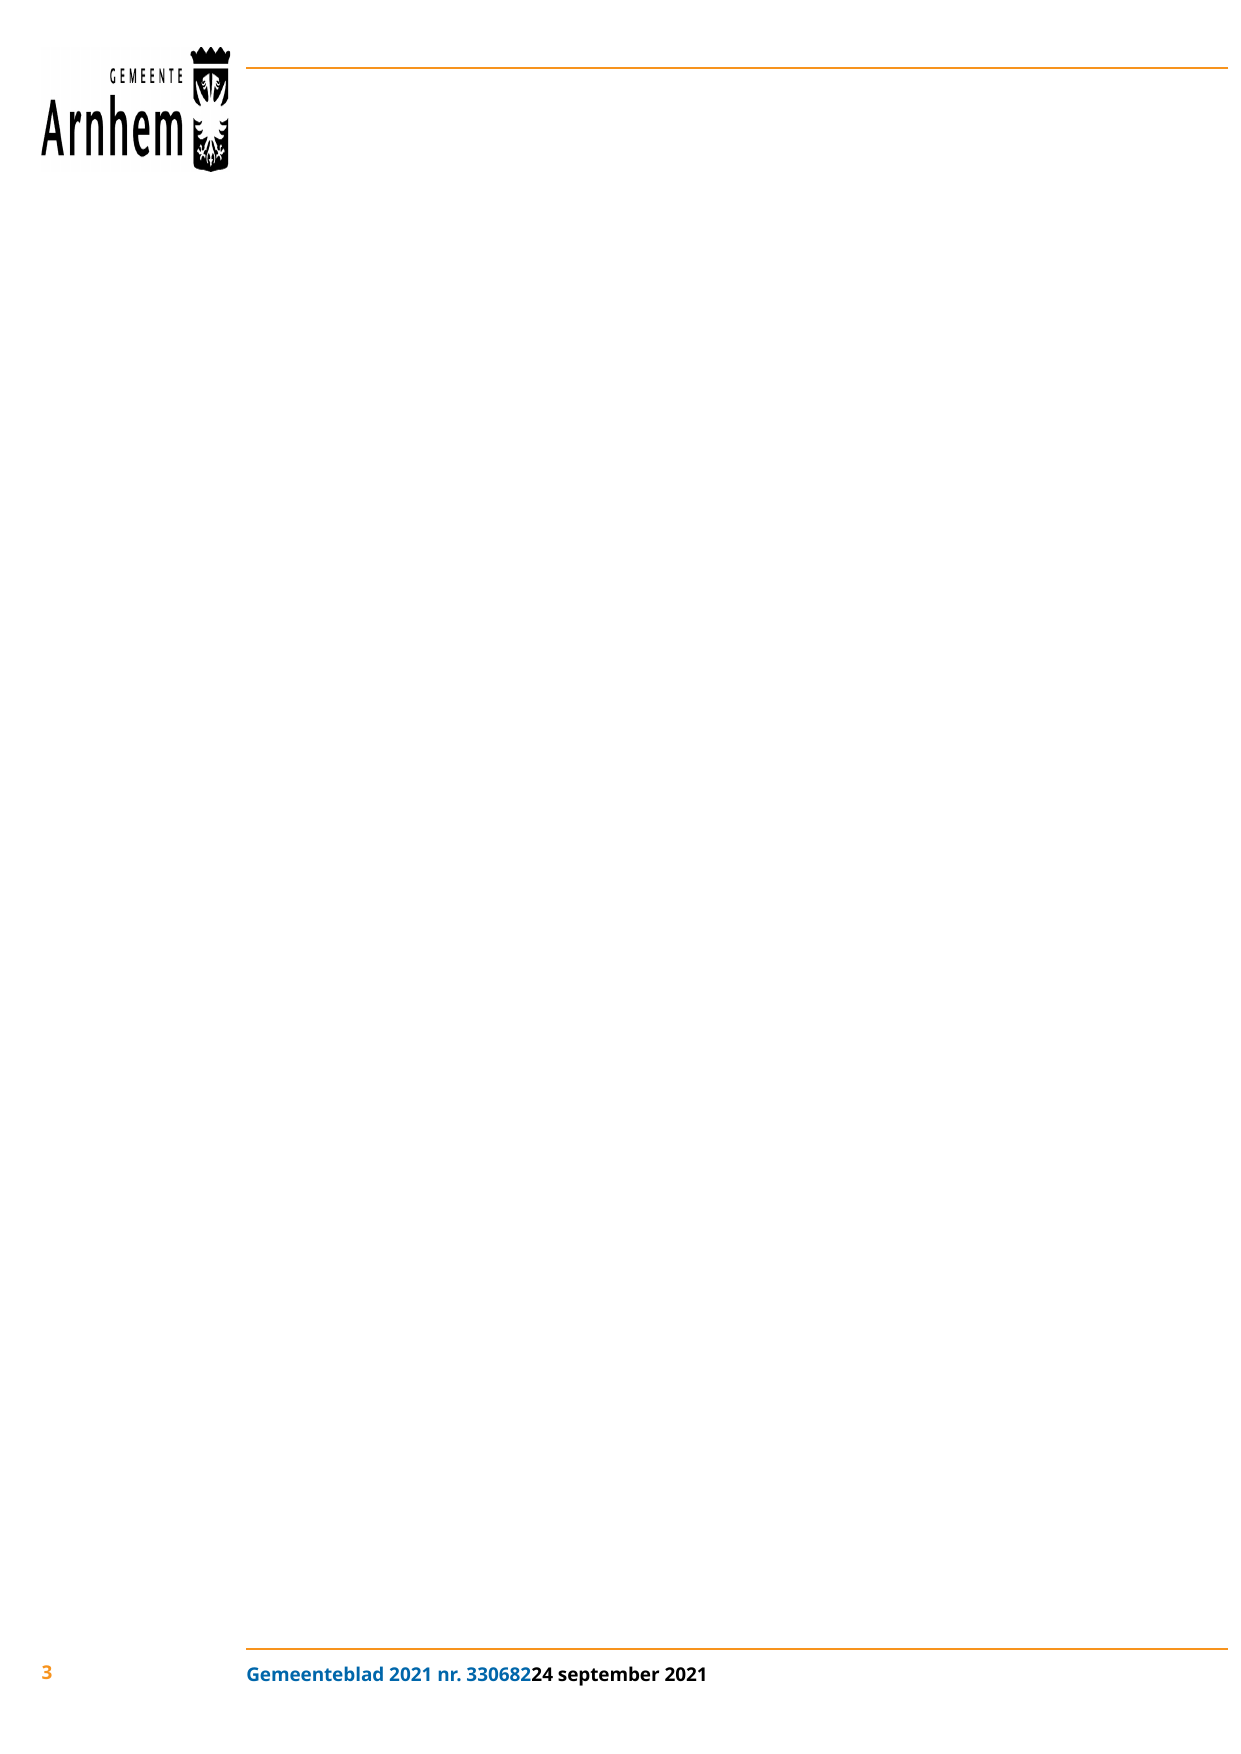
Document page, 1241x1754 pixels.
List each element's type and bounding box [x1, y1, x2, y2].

picture [41, 47, 231, 172]
